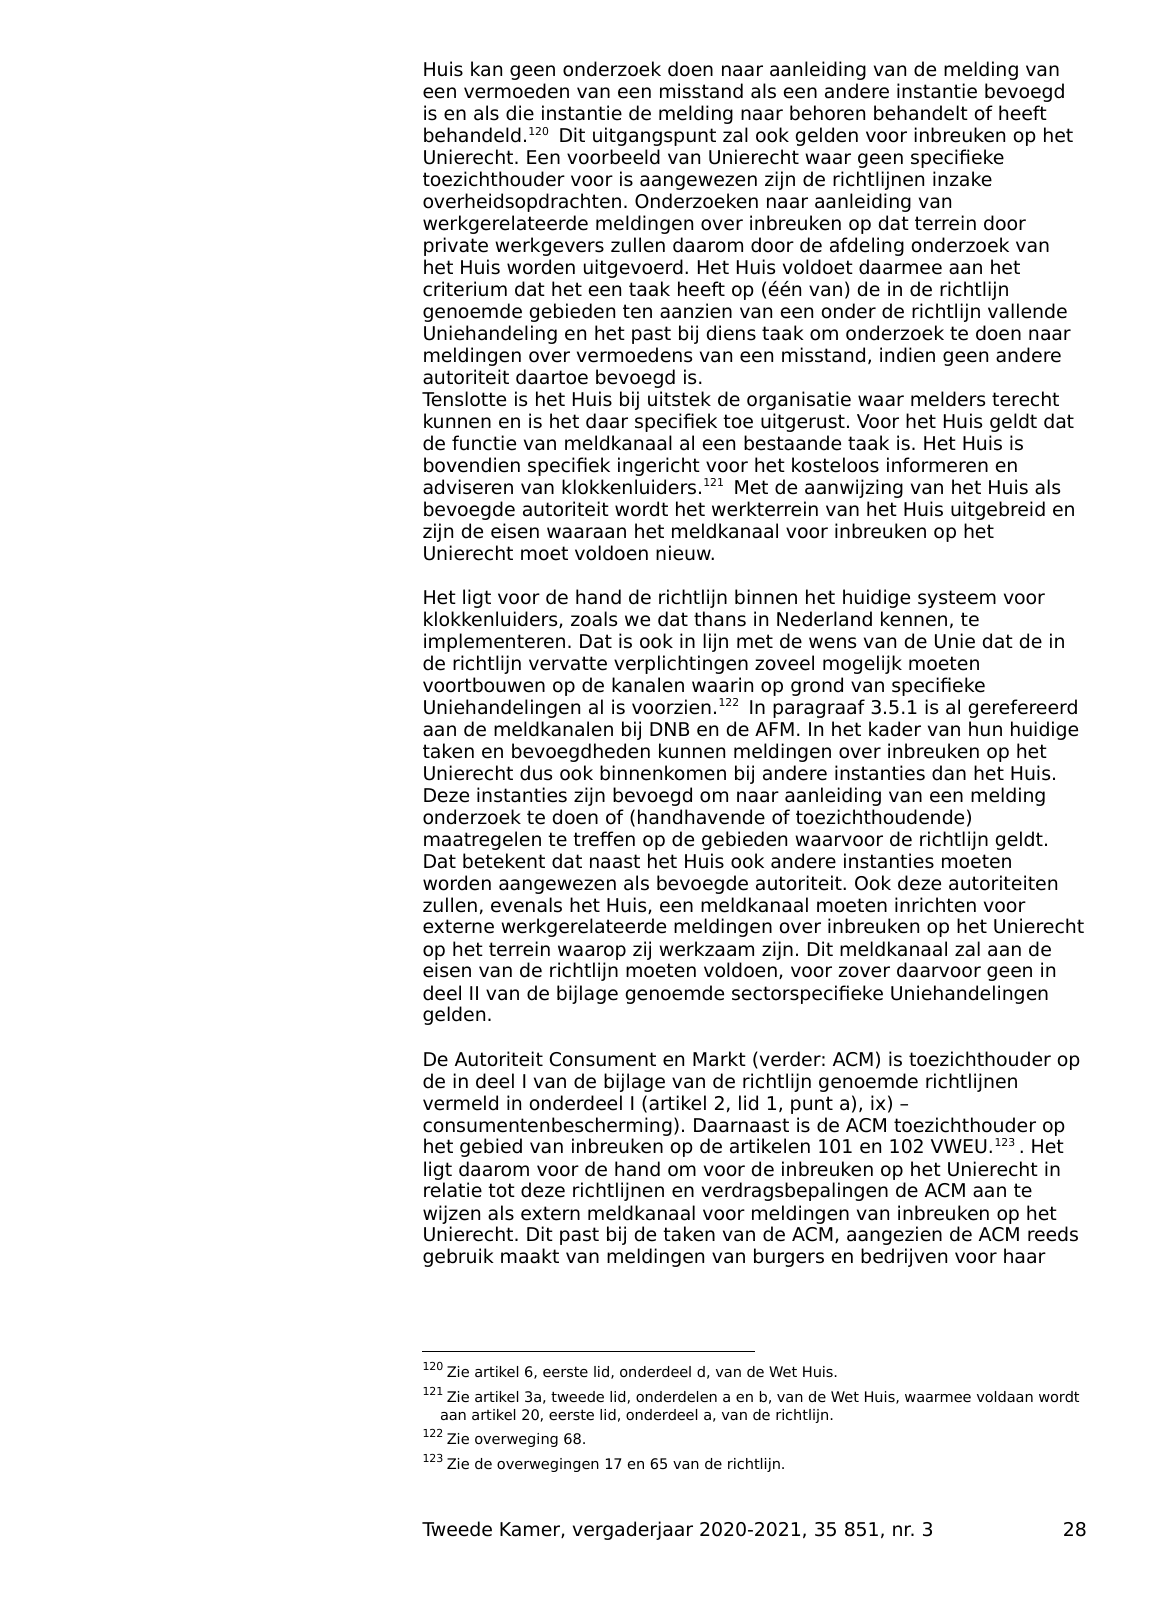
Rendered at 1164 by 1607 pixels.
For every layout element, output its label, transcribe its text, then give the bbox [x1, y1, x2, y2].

text Tenslotte is het Huis bij uitstek de organisatie waar melders terecht kunnen en is het daar specifiek toe uitgerust. Voor het Huis geldt dat de functie van meldkanaal al een bestaande taak is. Het Huis is bovendien specifiek ingericht voor het kosteloos informeren en adviseren van klokkenluiders. Met de aanwijzing van het Huis als bevoegde autoriteit wordt het werkterrein van het Huis uitgebreid en zijn de eisen waaraan het meldkanaal voor inbreuken op het Unierecht moet voldoen nieuw. [422, 389, 1087, 564]
text Zie artikel 3a, tweede lid, onderdelen a en b, van de Wet Huis, waarmee voldaan wordt aan artikel 20, eerste lid, onderdeel a, van de richtlijn. [422, 1385, 1087, 1424]
text Huis kan geen onderzoek doen naar aanleiding van de melding van een vermoeden van een misstand als een andere instantie bevoegd is en als die instantie de melding naar behoren behandelt of heeft behandeld. Dit uitgangspunt zal ook gelden voor inbreuken op het Unierecht. Een voorbeeld van Unierecht waar geen specifieke toezichthouder voor is aangewezen zijn de richtlijnen inzake overheidsopdrachten. Onderzoeken naar aanleiding van werkgerelateerde meldingen over inbreuken op dat terrein door private werkgevers zullen daarom door de afdeling onderzoek van het Huis worden uitgevoerd. Het Huis voldoet daarmee aan het criterium dat het een taak heeft op (één van) de in de richtlijn genoemde gebieden ten aanzien van een onder de richtlijn vallende Uniehandeling en het past bij diens taak om onderzoek te doen naar meldingen over vermoedens van een misstand, indien geen andere autoriteit daartoe bevoegd is. [422, 59, 1087, 389]
text Het ligt voor de hand de richtlijn binnen het huidige systeem voor klokkenluiders, zoals we dat thans in Nederland kennen, te implementeren. Dat is ook in lijn met de wens van de Unie dat de in de richtlijn vervatte verplichtingen zoveel mogelijk moeten voortbouwen op de kanalen waarin op grond van specifieke Uniehandelingen al is voorzien. In paragraaf 3.5.1 is al gerefereerd aan de meldkanalen bij DNB en de AFM. In het kader van hun huidige taken en bevoegdheden kunnen meldingen over inbreuken op het Unierecht dus ook binnenkomen bij andere instanties dan het Huis. Deze instanties zijn bevoegd om naar aanleiding van een melding onderzoek te doen of (handhavende of toezichthoudende) maatregelen te treffen op de gebieden waarvoor de richtlijn geldt. Dat betekent dat naast het Huis ook andere instanties moeten worden aangewezen als bevoegde autoriteit. Ook deze autoriteiten zullen, evenals het Huis, een meldkanaal moeten inrichten voor externe werkgerelateerde meldingen over inbreuken op het Unierecht op het terrein waarop zij werkzaam zijn. Dit meldkanaal zal aan de eisen van de richtlijn moeten voldoen, voor zover daarvoor geen in deel II van de bijlage genoemde sectorspecifieke Uniehandelingen gelden. [422, 587, 1087, 1026]
text De Autoriteit Consument en Markt (verder: ACM) is toezichthouder op de in deel I van de bijlage van de richtlijn genoemde richtlijnen vermeld in onderdeel I (artikel 2, lid 1, punt a), ix) – consumentenbescherming). Daarnaast is de ACM toezichthouder op het gebied van inbreuken op de artikelen 101 en 102 VWEU.. Het ligt daarom voor de hand om voor de inbreuken op het Unierecht in relatie tot deze richtlijnen en verdragsbepalingen de ACM aan te wijzen als extern meldkanaal voor meldingen van inbreuken op het Unierecht. Dit past bij de taken van de ACM, aangezien de ACM reeds gebruik maakt van meldingen van burgers en bedrijven voor haar [422, 1048, 1087, 1268]
text Zie de overwegingen 17 en 65 van de richtlijn. [422, 1452, 1087, 1474]
text Zie artikel 6, eerste lid, onderdeel d, van de Wet Huis. [422, 1360, 1087, 1382]
text Zie overweging 68. [422, 1427, 1087, 1449]
